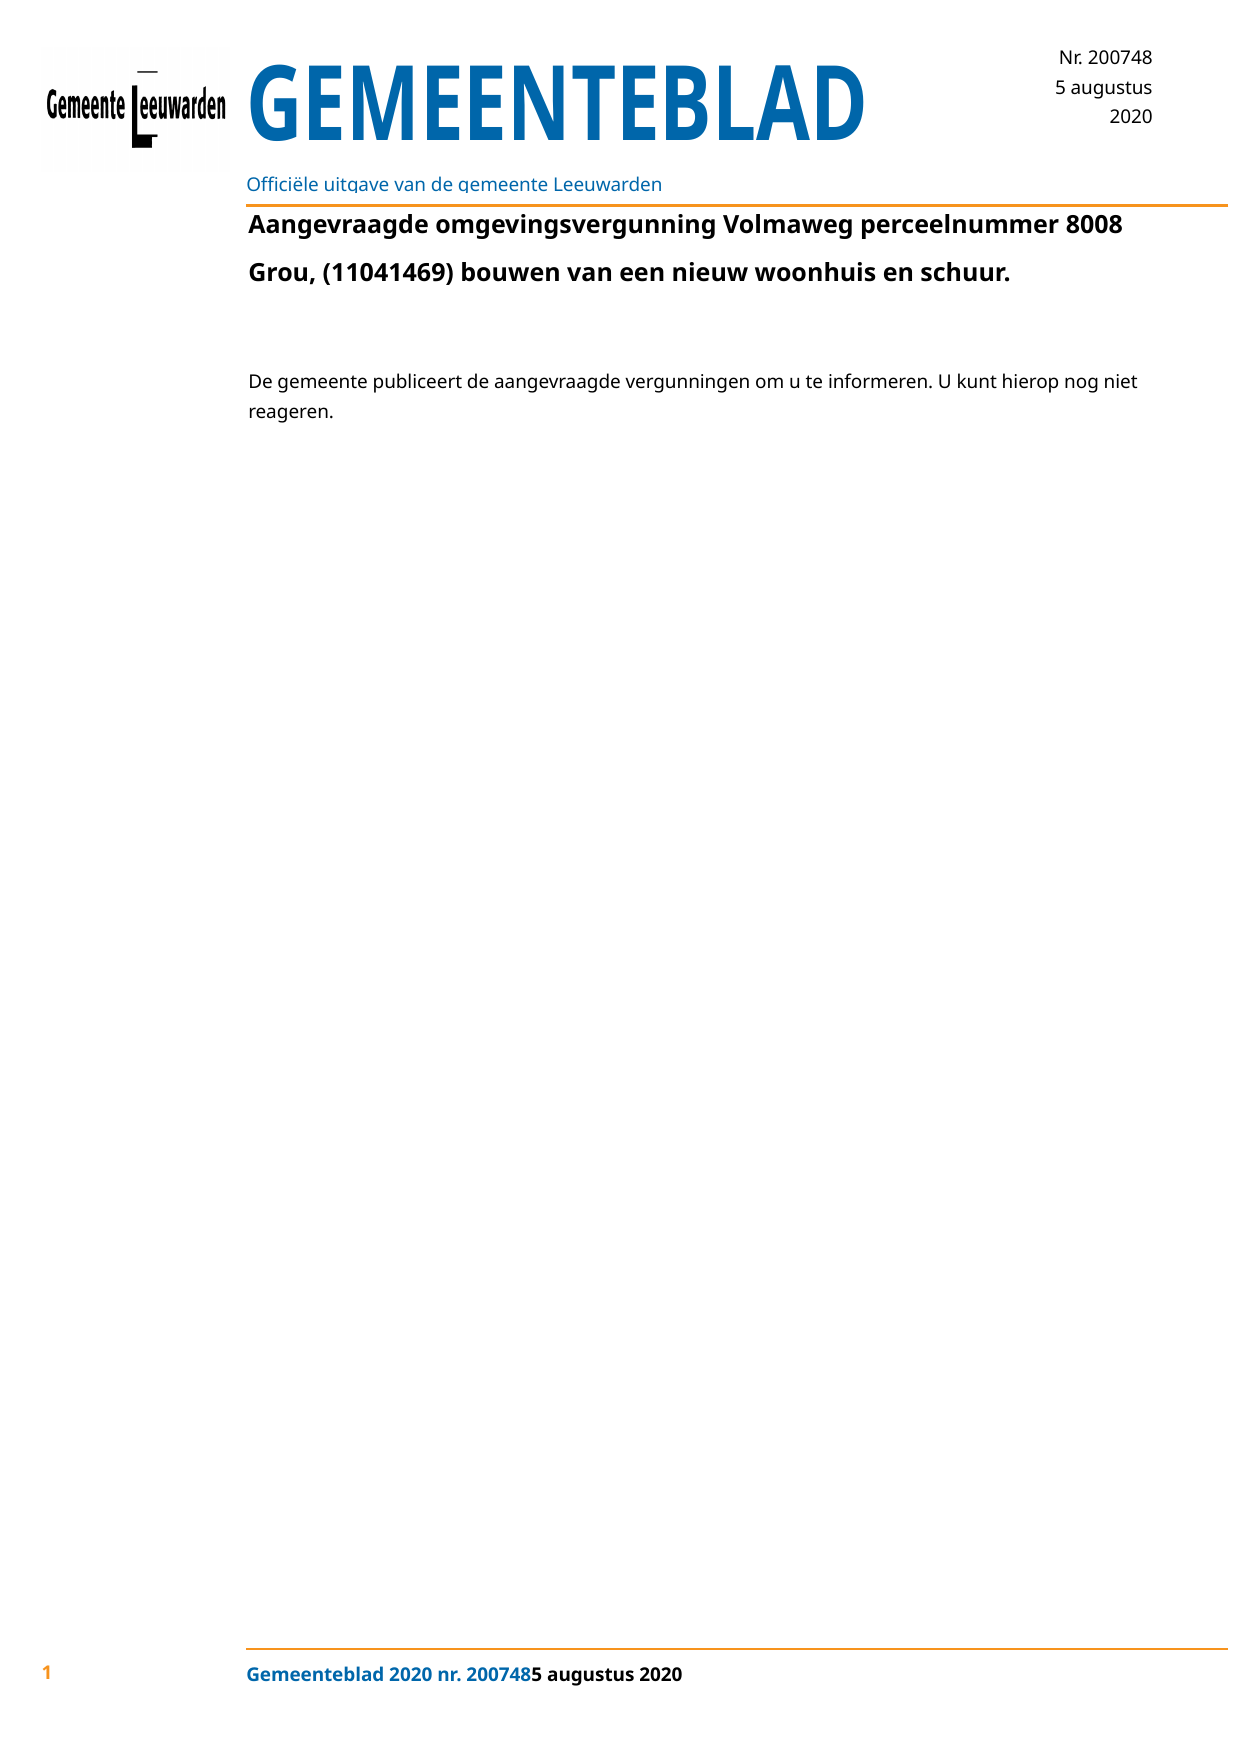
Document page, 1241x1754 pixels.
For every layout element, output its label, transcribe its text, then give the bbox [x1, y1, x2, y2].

text Aangevraagde omgevingsvergunning Volmaweg perceelnummer 8008 Grou, (11041469) bouwen van een nieuw woonhuis en schuur. [248, 207, 1152, 288]
picture [41, 47, 231, 172]
text De gemeente publiceert de aangevraagde vergunningen om u te informeren. U kunt hierop nog niet reageren. [248, 368, 1152, 424]
